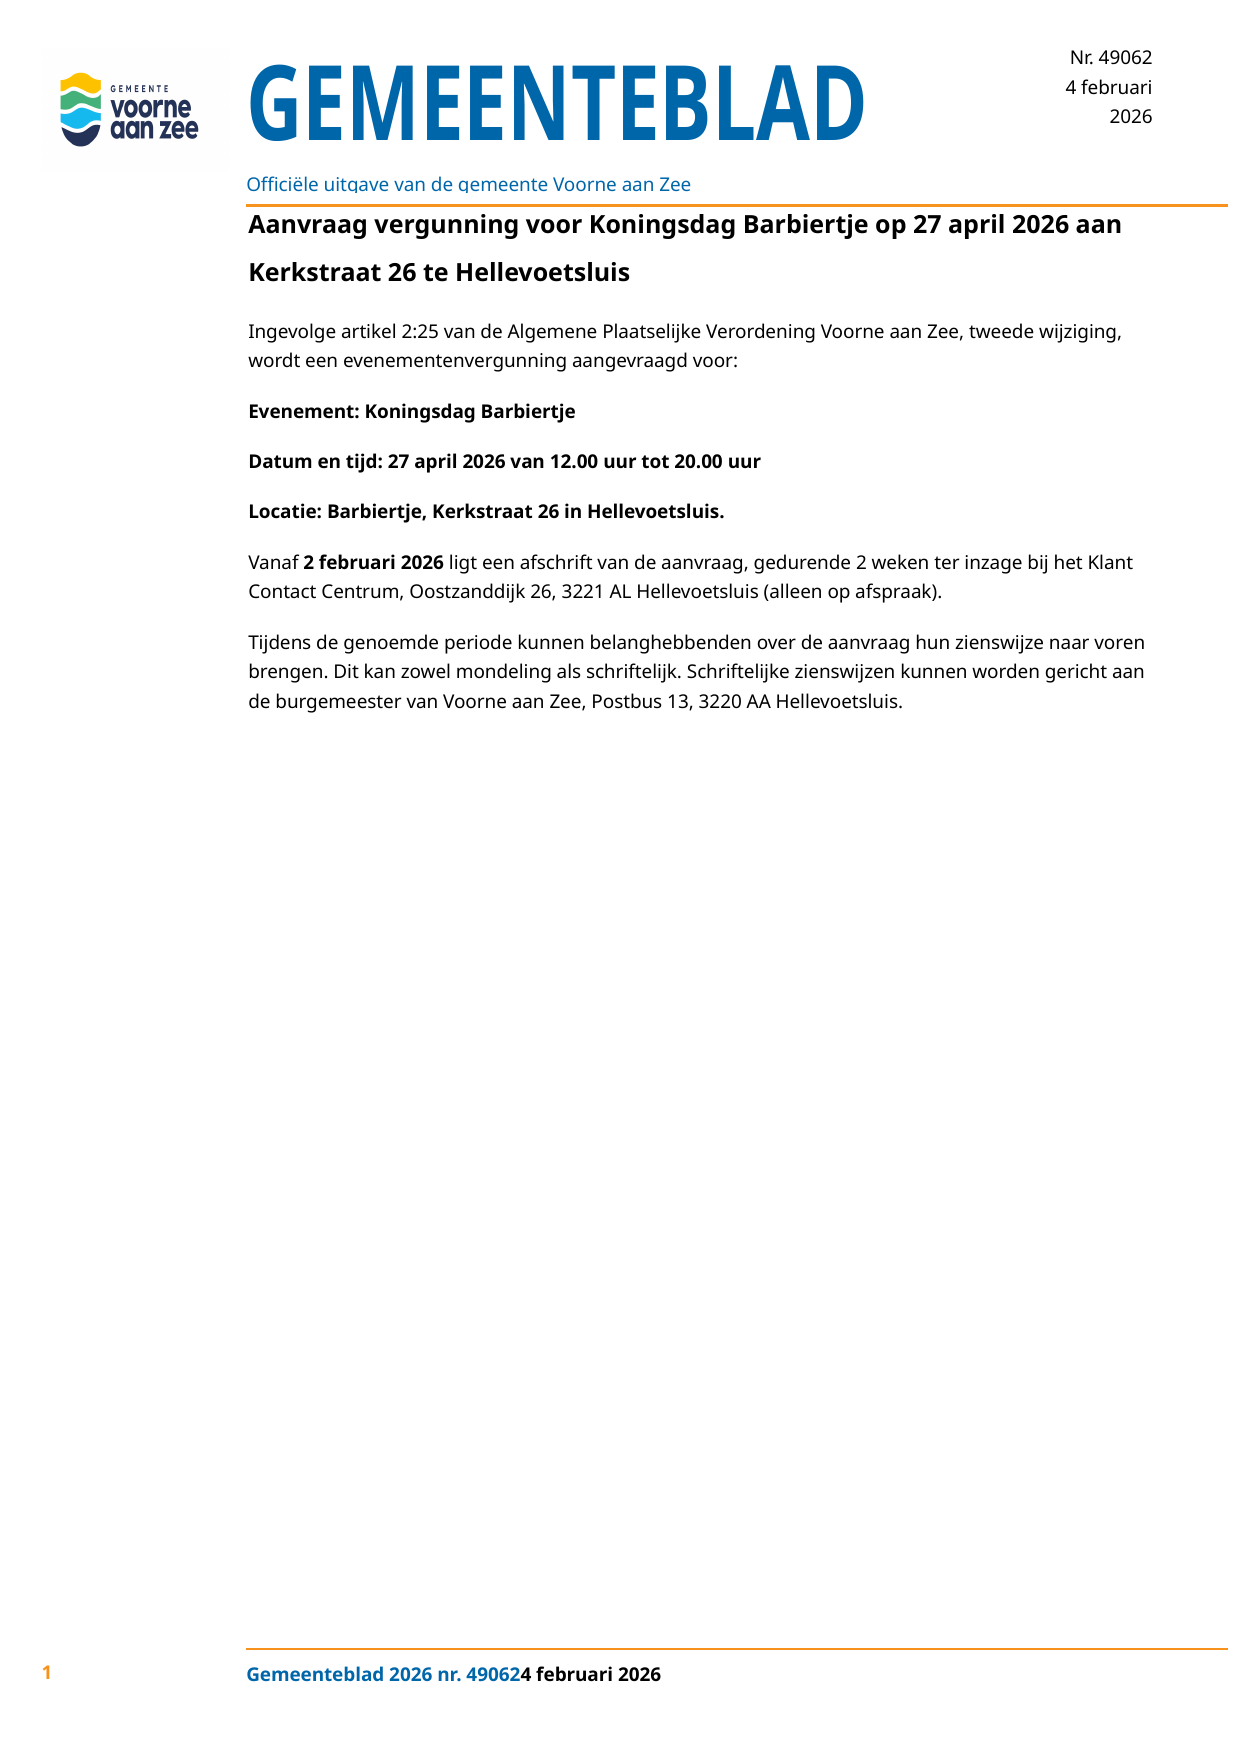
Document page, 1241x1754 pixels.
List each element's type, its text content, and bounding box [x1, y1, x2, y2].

picture [41, 47, 231, 172]
text Evenement: Koningsdag Barbiertje [248, 398, 1152, 424]
text Ingevolge artikel 2:25 van de Algemene Plaatselijke Verordening Voorne aan Zee, tweede wijziging, wordt een evenementenvergunning aangevraagd voor: [248, 318, 1152, 373]
text Tijdens de genoemde periode kunnen belanghebbenden over de aanvraag hun zienswijze naar voren brengen. Dit kan zowel mondeling als schriftelijk. Schriftelijke zienswijzen kunnen worden gericht aan de burgemeester van Voorne aan Zee, Postbus 13, 3220 AA Hellevoetsluis. [248, 629, 1152, 714]
text Vanaf 2 februari 2026 ligt een afschrift van de aanvraag, gedurende 2 weken ter inzage bij het Klant Contact Centrum, Oostzanddijk 26, 3221 AL Hellevoetsluis (alleen op afspraak). [248, 549, 1152, 604]
text Datum en tijd: 27 april 2026 van 12.00 uur tot 20.00 uur [248, 448, 1152, 474]
text Locatie: Barbiertje, Kerkstraat 26 in Hellevoetsluis. [248, 499, 1152, 524]
text Aanvraag vergunning voor Koningsdag Barbiertje op 27 april 2026 aan Kerkstraat 26 te Hellevoetsluis [248, 207, 1152, 288]
